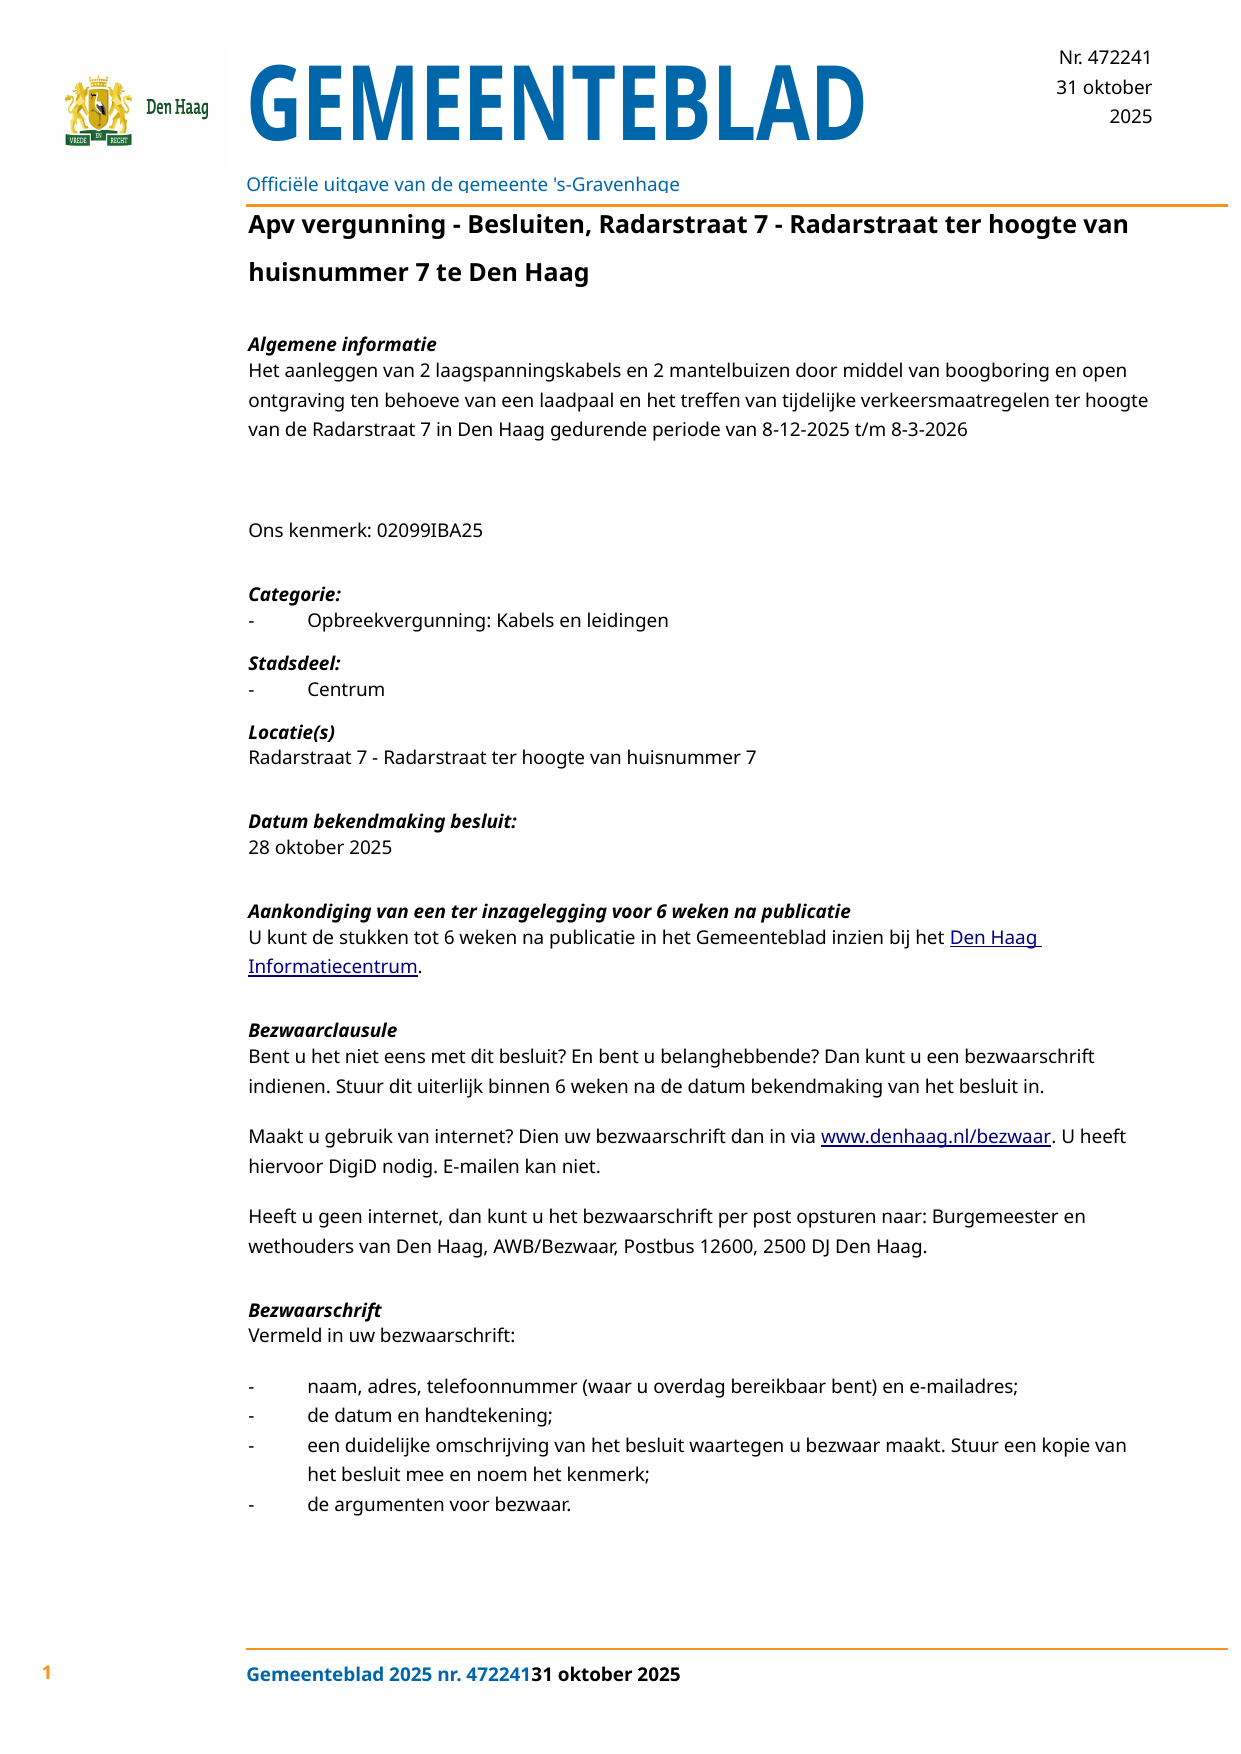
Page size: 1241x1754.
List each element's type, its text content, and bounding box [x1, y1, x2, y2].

list een duidelijke omschrijving van het besluit waartegen u bezwaar maakt. Stuur een kopie van het besluit mee en noem het kenmerk; [248, 1432, 1152, 1487]
list de datum en handtekening; [248, 1402, 1152, 1428]
text Locatie(s) [248, 719, 1152, 744]
text Ons kenmerk: 02099IBA25 [248, 517, 1152, 543]
text U kunt de stukken tot 6 weken na publicatie in het Gemeenteblad inzien bij het Den Haag Informatiecentrum. [248, 924, 1152, 979]
text Maakt u gebruik van internet? Dien uw bezwaarschrift dan in via www.denhaag.nl/bezwaar. U heeft hiervoor DigiD nodig. E-mailen kan niet. [248, 1123, 1152, 1178]
text Vermeld in uw bezwaarschrift: [248, 1322, 1152, 1348]
list Centrum [248, 676, 1152, 701]
text Bezwaarclausule [248, 1017, 1152, 1043]
text Heeft u geen internet, dan kunt u het bezwaarschrift per post opsturen naar: Burgemeester en wethouders van Den Haag, AWB/Bezwaar, Postbus 12600, 2500 DJ Den Haag. [248, 1203, 1152, 1258]
list Opbreekvergunning: Kabels en leidingen [248, 607, 1152, 633]
text 28 oktober 2025 [248, 834, 1152, 860]
text Stadsdeel: [248, 650, 1152, 676]
text Datum bekendmaking besluit: [248, 808, 1152, 834]
text Bezwaarschrift [248, 1297, 1152, 1322]
text Algemene informatie [248, 331, 1152, 357]
text Het aanleggen van 2 laagspanningskabels en 2 mantelbuizen door middel van boogboring en open ontgraving ten behoeve van een laadpaal en het treffen van tijdelijke verkeersmaatregelen ter hoogte van de Radarstraat 7 in Den Haag gedurende periode van 8-12-2025 t/m 8-3-2026 [248, 357, 1152, 442]
text Bent u het niet eens met dit besluit? En bent u belanghebbende? Dan kunt u een bezwaarschrift indienen. Stuur dit uiterlijk binnen 6 weken na de datum bekendmaking van het besluit in. [248, 1043, 1152, 1098]
picture [41, 47, 231, 172]
list naam, adres, telefoonnummer (waar u overdag bereikbaar bent) en e-mailadres; [248, 1373, 1152, 1399]
text Aankondiging van een ter inzagelegging voor 6 weken na publicatie [248, 898, 1152, 924]
text Radarstraat 7 - Radarstraat ter hoogte van huisnummer 7 [248, 744, 1152, 770]
text Categorie: [248, 581, 1152, 607]
text Apv vergunning - Besluiten, Radarstraat 7 - Radarstraat ter hoogte van huisnummer 7 te Den Haag [248, 207, 1152, 288]
list de argumenten voor bezwaar. [248, 1491, 1152, 1517]
